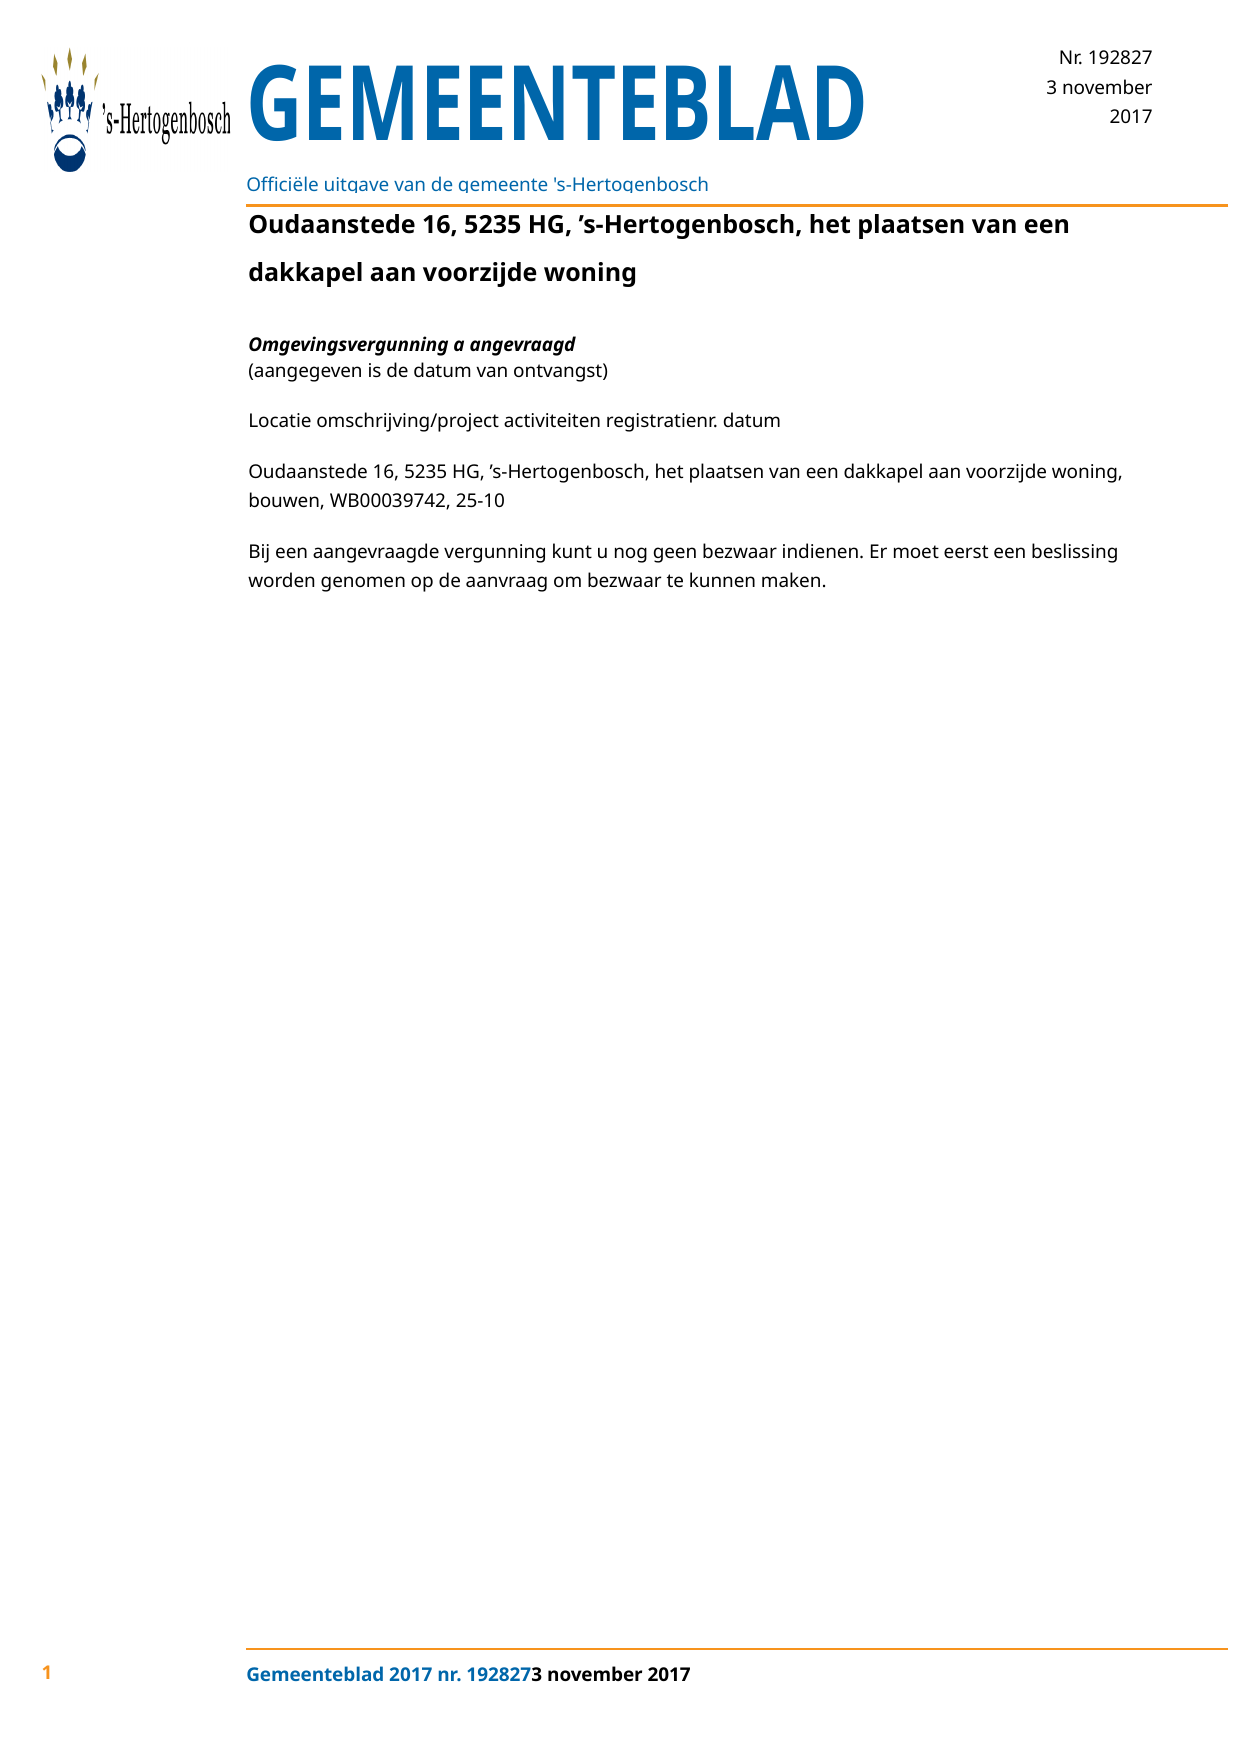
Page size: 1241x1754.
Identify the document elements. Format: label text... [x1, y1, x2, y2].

text (aangegeven is de datum van ontvangst) [248, 357, 1152, 383]
text Oudaanstede 16, 5235 HG, ’s-Hertogenbosch, het plaatsen van een dakkapel aan voorzijde woning [248, 207, 1152, 288]
text Bij een aangevraagde vergunning kunt u nog geen bezwaar indienen. Er moet eerst een beslissing worden genomen op de aanvraag om bezwaar te kunnen maken. [248, 538, 1152, 593]
text Locatie omschrijving/project activiteiten registratienr. datum [248, 408, 1152, 433]
picture [41, 47, 231, 172]
text Omgevingsvergunning a angevraagd [248, 331, 1152, 357]
text Oudaanstede 16, 5235 HG, ’s-Hertogenbosch, het plaatsen van een dakkapel aan voorzijde woning, bouwen, WB00039742, 25-10 [248, 458, 1152, 513]
